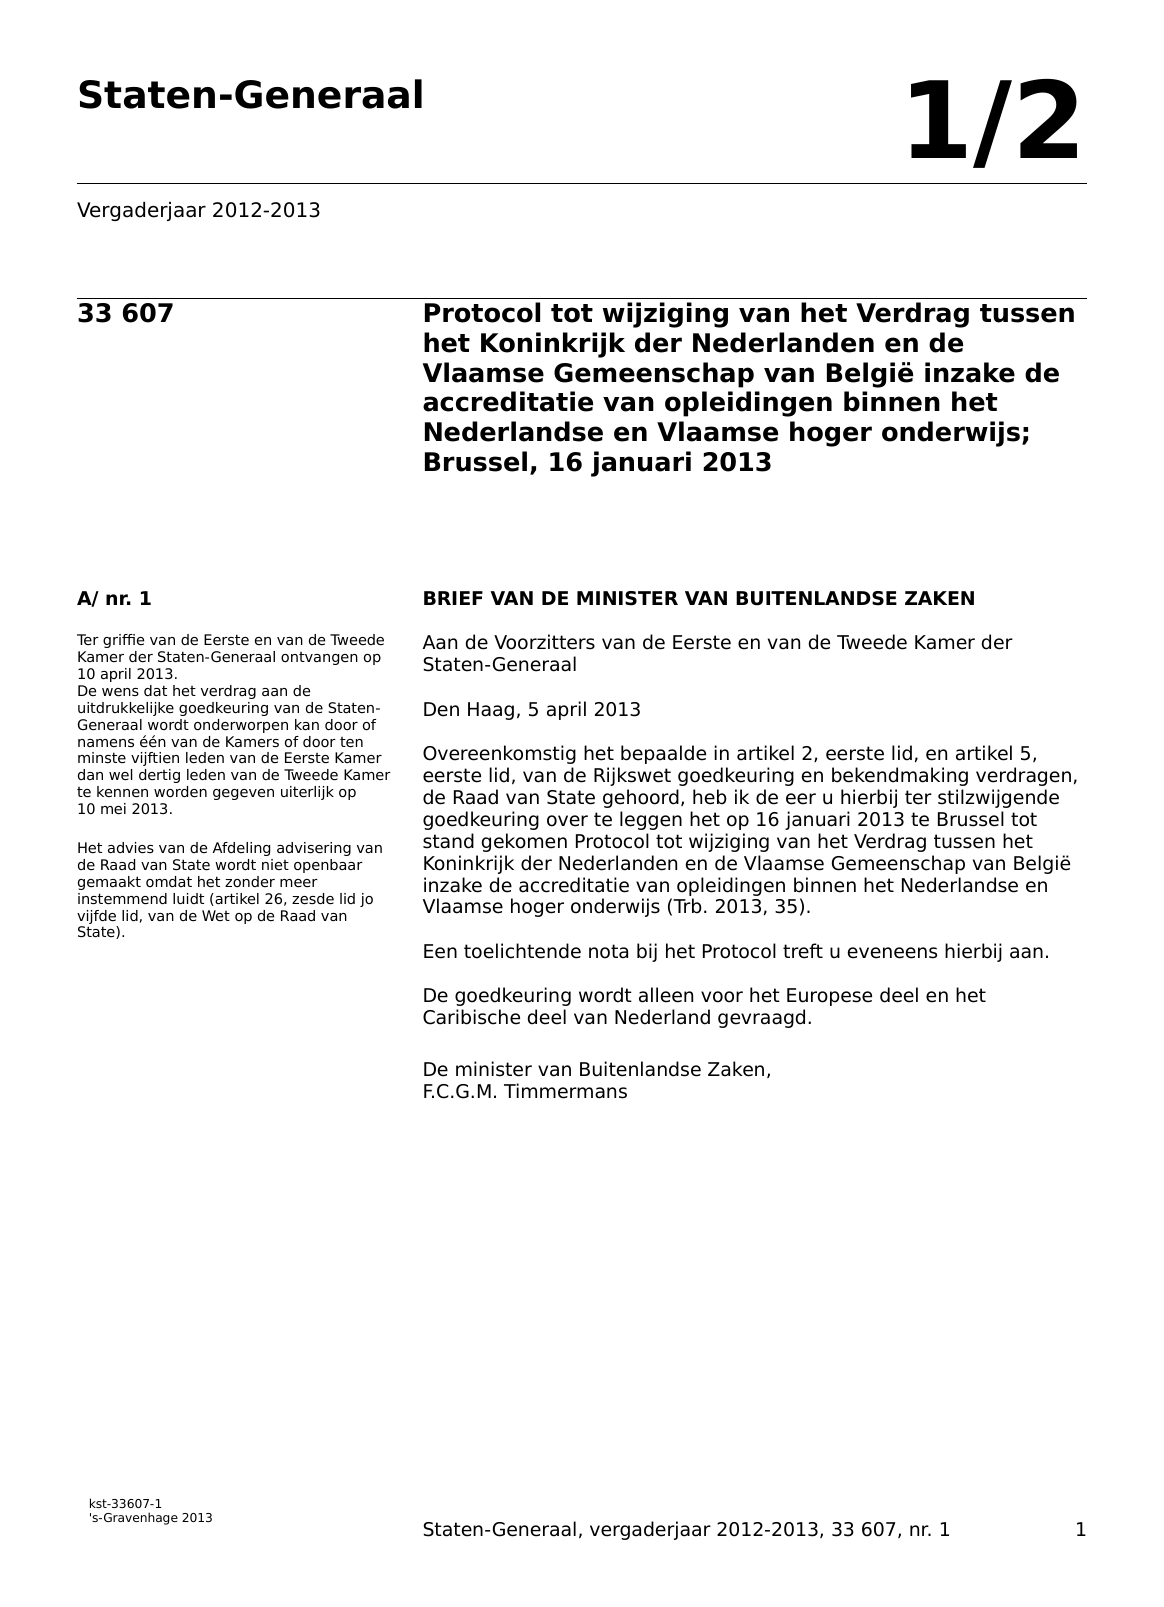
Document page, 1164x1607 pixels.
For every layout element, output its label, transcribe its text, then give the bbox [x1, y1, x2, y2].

subtitle 33 607 Protocol tot wijziging van het Verdrag tussen het Koninkrijk der Nederlanden en de Vlaamse Gemeenschap van België inzake de accreditatie van opleidingen binnen het Nederlandse en Vlaamse hoger onderwijs; Brussel, 16 januari 2013 [77, 299, 1087, 477]
text [77, 818, 399, 840]
text 's-Gravenhage 2013 [88, 1511, 323, 1525]
table_cell Vergaderjaar 2012-2013 [77, 184, 1087, 298]
text Overeenkomstig het bepaalde in artikel 2, eerste lid, en artikel 5, eerste lid, van de Rijkswet goedkeuring en bekendmaking verdragen, de Raad van State gehoord, heb ik de eer u hierbij ter stilzwijgende goedkeuring over te leggen het op 16 januari 2013 te Brussel tot stand gekomen Protocol tot wijziging van het Verdrag tussen het Koninkrijk der Nederlanden en de Vlaamse Gemeenschap van België inzake de accreditatie van opleidingen binnen het Nederlandse en Vlaamse hoger onderwijs (Trb. 2013, 35). [422, 743, 1087, 918]
text Aan de Voorzitters van de Eerste en van de Tweede Kamer der Staten-Generaal [422, 632, 1087, 676]
table_header Staten-Generaal [77, 59, 886, 183]
text kst-33607-1 [88, 1497, 323, 1511]
text De wens dat het verdrag aan de uitdrukkelijke goedkeuring van de Staten-Generaal wordt onderworpen kan door of namens één van de Kamers of door ten minste vijftien leden van de Eerste Kamer dan wel dertig leden van de Tweede Kamer te kennen worden gegeven uiterlijk op 10 mei 2013. [77, 683, 399, 818]
text De minister van Buitenlandse Zaken, F.C.G.M. Timmermans [422, 1059, 1087, 1103]
text Het advies van de Afdeling advisering van de Raad van State wordt niet openbaar gemaakt omdat het zonder meer instemmend luidt (artikel 26, zesde lid jo vijfde lid, van de Wet op de Raad van State). [77, 840, 399, 941]
text Ter griffie van de Eerste en van de Tweede Kamer der Staten-Generaal ontvangen op 10 april 2013. [77, 632, 399, 683]
subtitle A/ nr. 1 BRIEF VAN DE MINISTER VAN BUITENLANDSE ZAKEN [77, 588, 1087, 610]
text De goedkeuring wordt alleen voor het Europese deel en het Caribische deel van Nederland gevraagd. [422, 985, 1087, 1029]
text Een toelichtende nota bij het Protocol treft u eveneens hierbij aan. [422, 941, 1087, 963]
text Den Haag, 5 april 2013 [422, 698, 1087, 720]
table_header 1/2 [886, 59, 1087, 183]
